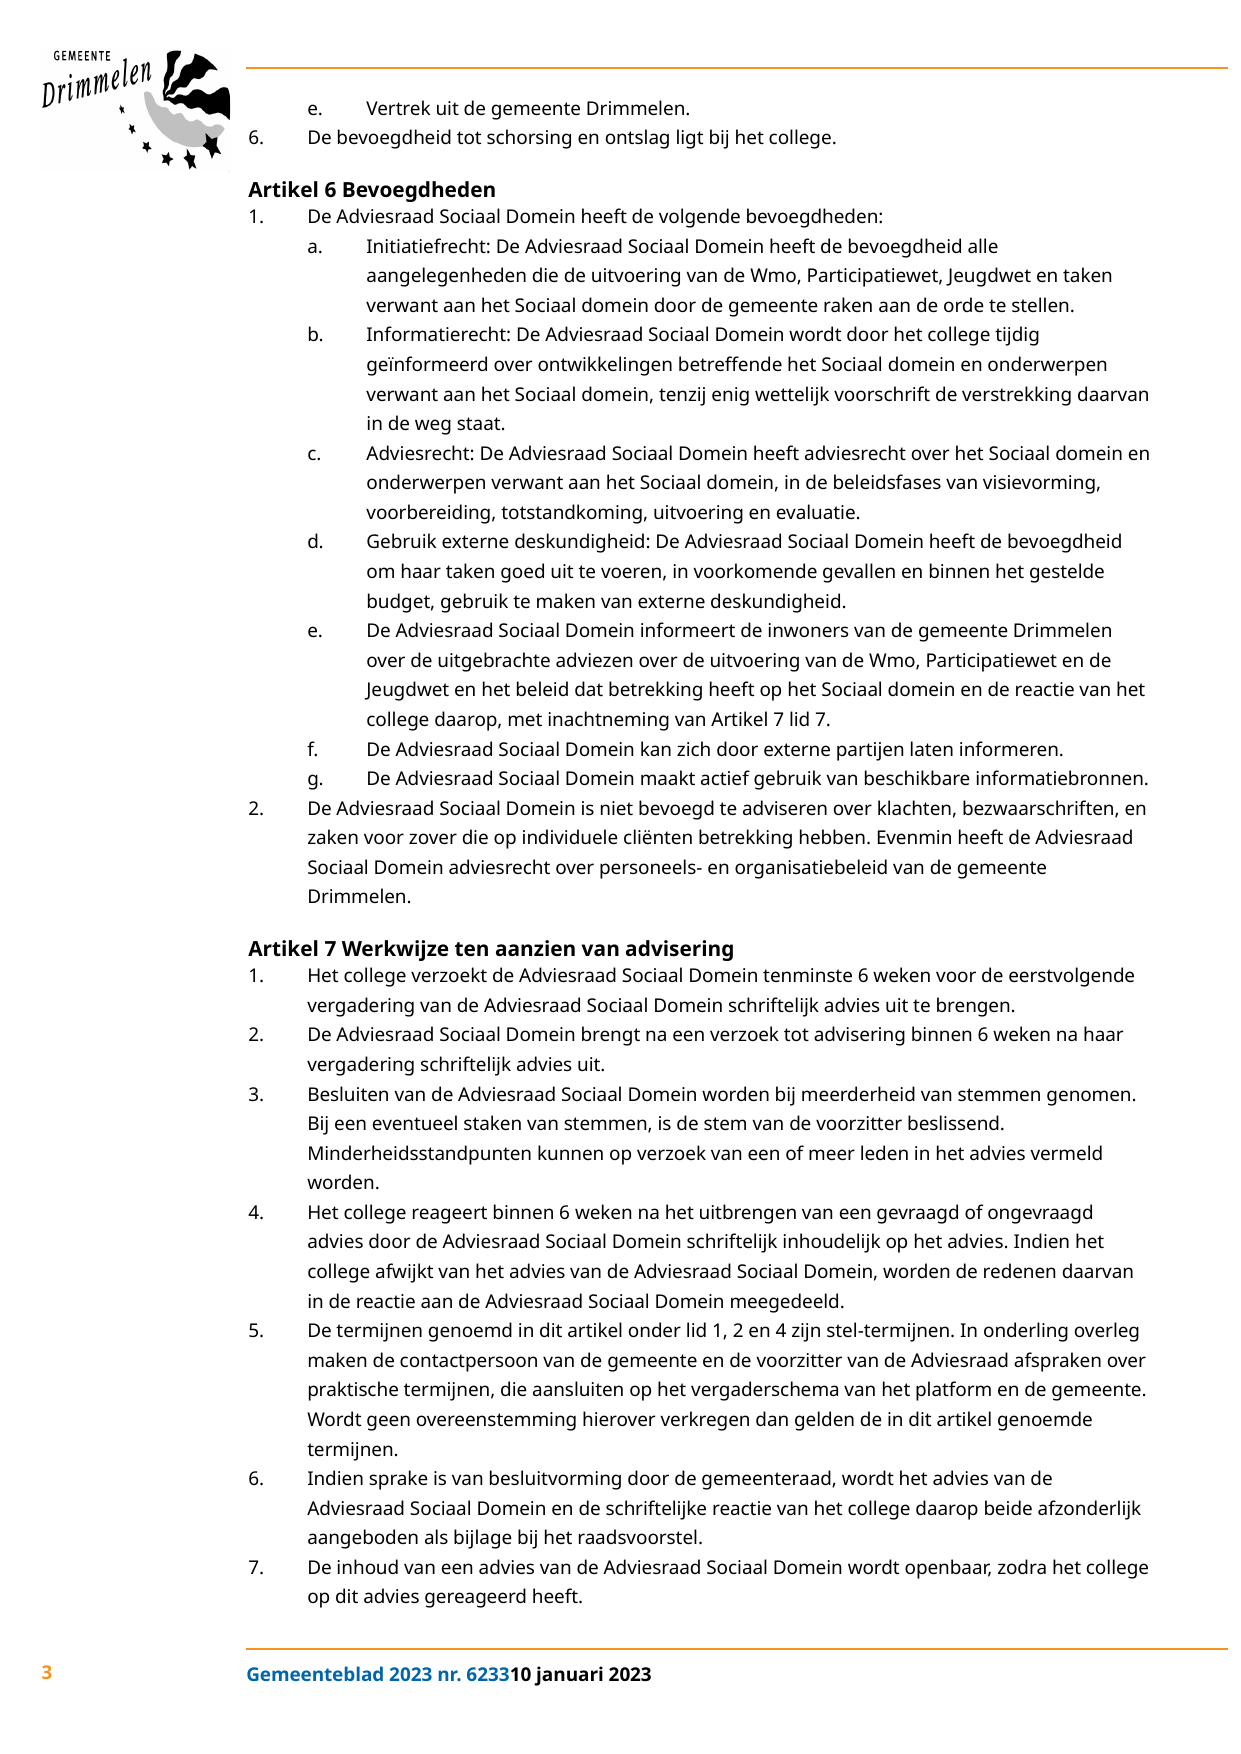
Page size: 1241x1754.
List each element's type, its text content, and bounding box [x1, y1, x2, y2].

list Besluiten van de Adviesraad Sociaal Domein worden bij meerderheid van stemmen genomen. Bij een eventueel staken van stemmen, is de stem van de voorzitter beslissend. Minderheidsstandpunten kunnen op verzoek van een of meer leden in het advies vermeld worden. [248, 1081, 1152, 1195]
list De inhoud van een advies van de Adviesraad Sociaal Domein wordt openbaar, zodra het college op dit advies gereageerd heeft. [248, 1554, 1152, 1609]
list Vertrek uit de gemeente Drimmelen. [307, 95, 1152, 121]
list De Adviesraad Sociaal Domein kan zich door externe partijen laten informeren. [307, 736, 1152, 761]
list Initiatiefrecht: De Adviesraad Sociaal Domein heeft de bevoegdheid alle aangelegenheden die de uitvoering van de Wmo, Participatiewet, Jeugdwet en taken verwant aan het Sociaal domein door de gemeente raken aan de orde te stellen. [307, 233, 1152, 318]
text Artikel 6 Bevoegdheden [248, 175, 1152, 203]
list De termijnen genoemd in dit artikel onder lid 1, 2 en 4 zijn stel-termijnen. In onderling overleg maken de contactpersoon van de gemeente en de voorzitter van de Adviesraad afspraken over praktische termijnen, die aansluiten op het vergaderschema van het platform en de gemeente. Wordt geen overeenstemming hierover verkregen dan gelden de in dit artikel genoemde termijnen. [248, 1317, 1152, 1462]
list Informatierecht: De Adviesraad Sociaal Domein wordt door het college tijdig geïnformeerd over ontwikkelingen betreffende het Sociaal domein en onderwerpen verwant aan het Sociaal domein, tenzij enig wettelijk voorschrift de verstrekking daarvan in de weg staat. [307, 322, 1152, 436]
list De Adviesraad Sociaal Domein heeft de volgende bevoegdheden: [248, 203, 1152, 229]
list Gebruik externe deskundigheid: De Adviesraad Sociaal Domein heeft de bevoegdheid om haar taken goed uit te voeren, in voorkomende gevallen en binnen het gestelde budget, gebruik te maken van externe deskundigheid. [307, 529, 1152, 613]
list Adviesrecht: De Adviesraad Sociaal Domein heeft adviesrecht over het Sociaal domein en onderwerpen verwant aan het Sociaal domein, in de beleidsfases van visievorming, voorbereiding, totstandkoming, uitvoering en evaluatie. [307, 440, 1152, 525]
list De Adviesraad Sociaal Domein maakt actief gebruik van beschikbare informatiebronnen. [307, 765, 1152, 791]
list Indien sprake is van besluitvorming door de gemeenteraad, wordt het advies van de Adviesraad Sociaal Domein en de schriftelijke reactie van het college daarop beide afzonderlijk aangeboden als bijlage bij het raadsvoorstel. [248, 1465, 1152, 1550]
list Het college verzoekt de Adviesraad Sociaal Domein tenminste 6 weken voor de eerstvolgende vergadering van de Adviesraad Sociaal Domein schriftelijk advies uit te brengen. [248, 962, 1152, 1018]
list De Adviesraad Sociaal Domein informeert de inwoners van de gemeente Drimmelen over de uitgebrachte adviezen over de uitvoering van de Wmo, Participatiewet en de Jeugdwet en het beleid dat betrekking heeft op het Sociaal domein en de reactie van het college daarop, met inachtneming van Artikel 7 lid 7. [307, 617, 1152, 732]
list De bevoegdheid tot schorsing en ontslag ligt bij het college. [248, 124, 1152, 150]
picture [41, 47, 231, 172]
list De Adviesraad Sociaal Domein is niet bevoegd te adviseren over klachten, bezwaarschriften, en zaken voor zover die op individuele cliënten betrekking hebben. Evenmin heeft de Adviesraad Sociaal Domein adviesrecht over personeels- en organisatiebeleid van de gemeente Drimmelen. [248, 795, 1152, 909]
list De Adviesraad Sociaal Domein brengt na een verzoek tot advisering binnen 6 weken na haar vergadering schriftelijk advies uit. [248, 1022, 1152, 1077]
list Het college reageert binnen 6 weken na het uitbrengen van een gevraagd of ongevraagd advies door de Adviesraad Sociaal Domein schriftelijk inhoudelijk op het advies. Indien het college afwijkt van het advies van de Adviesraad Sociaal Domein, worden de redenen daarvan in de reactie aan de Adviesraad Sociaal Domein meegedeeld. [248, 1199, 1152, 1314]
text Artikel 7 Werkwijze ten aanzien van advisering [248, 934, 1152, 962]
